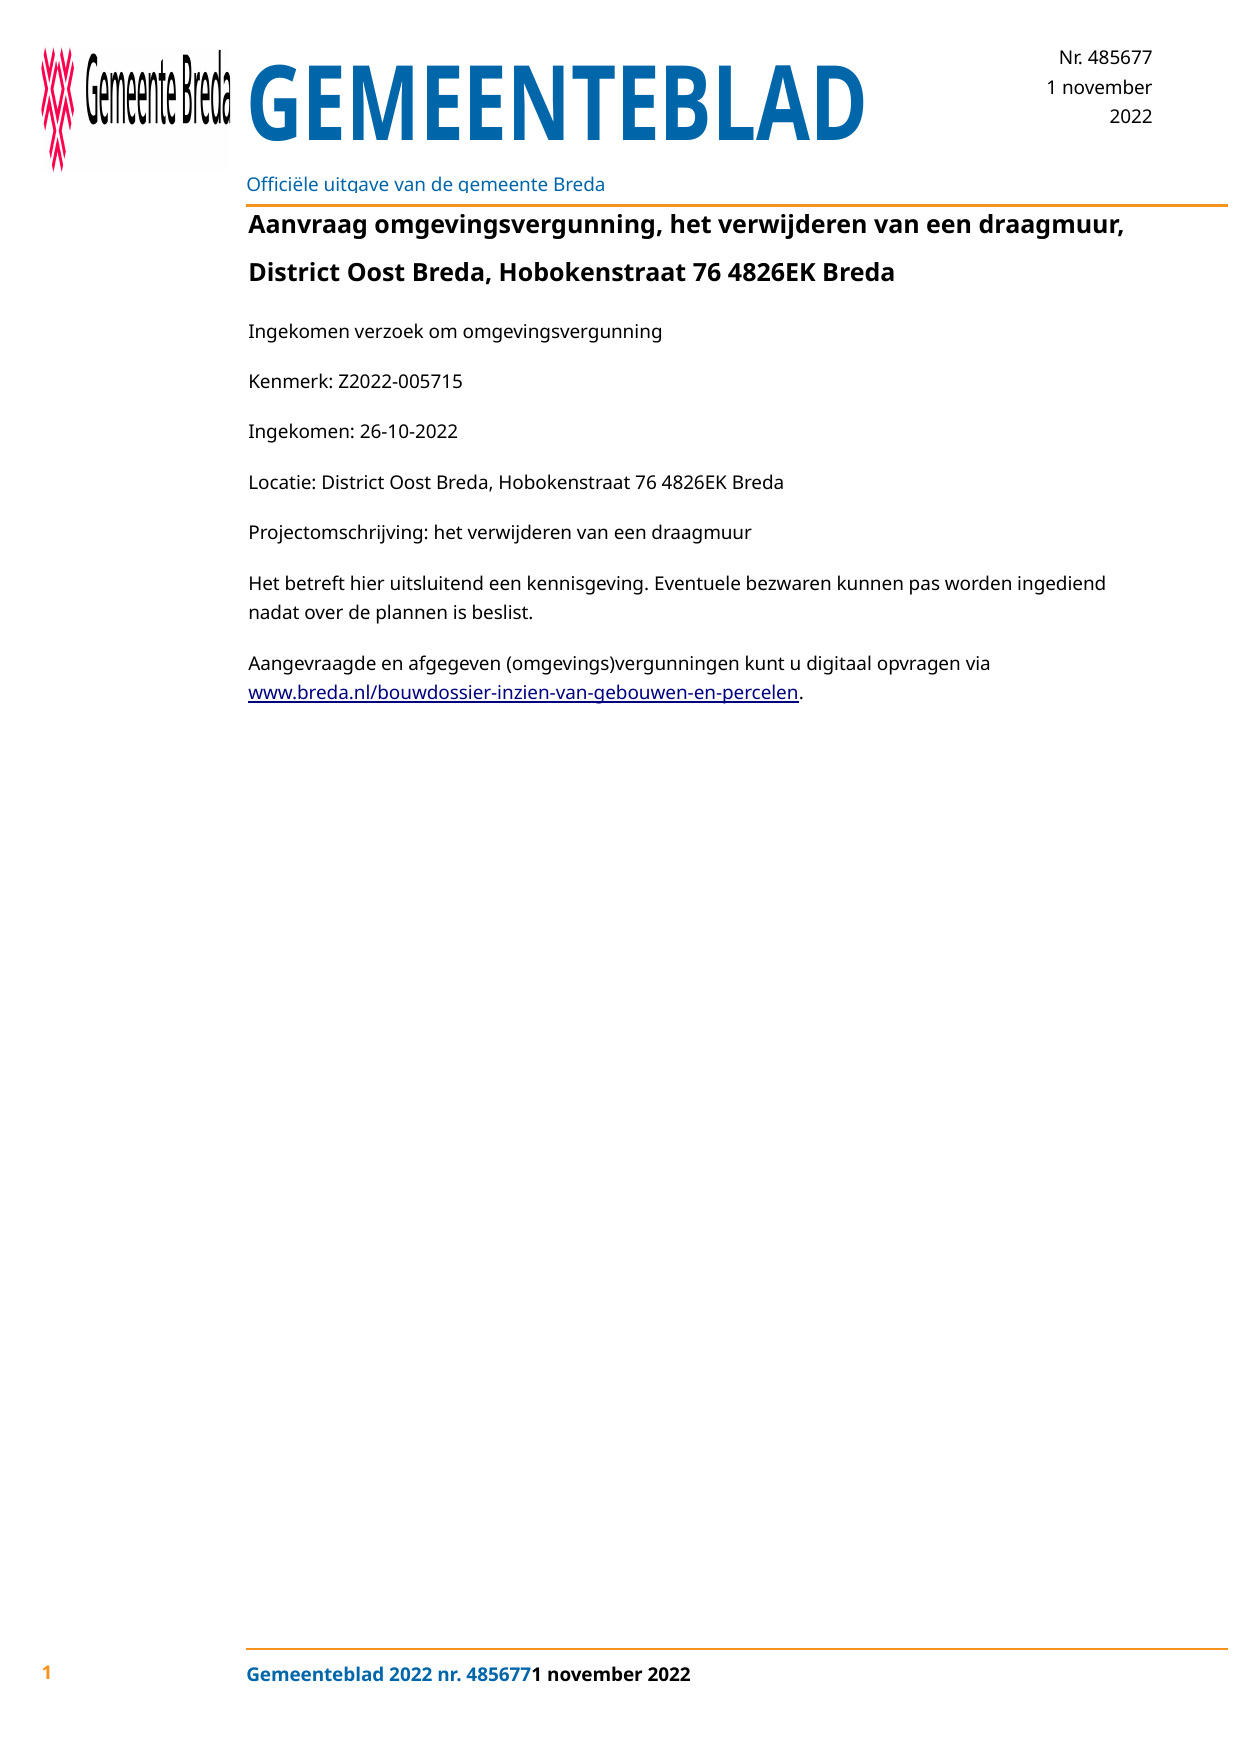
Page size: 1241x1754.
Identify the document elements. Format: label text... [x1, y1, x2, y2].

text Kenmerk: Z2022-005715 [248, 368, 1152, 394]
text Ingekomen: 26-10-2022 [248, 419, 1152, 444]
text Het betreft hier uitsluitend een kennisgeving. Eventuele bezwaren kunnen pas worden ingediend nadat over de plannen is beslist. [248, 570, 1152, 625]
picture [41, 47, 231, 172]
text Ingekomen verzoek om omgevingsvergunning [248, 318, 1152, 344]
text Aanvraag omgevingsvergunning, het verwijderen van een draagmuur, District Oost Breda, Hobokenstraat 76 4826EK Breda [248, 207, 1152, 288]
text Projectomschrijving: het verwijderen van een draagmuur [248, 519, 1152, 545]
text Aangevraagde en afgegeven (omgevings)vergunningen kunt u digitaal opvragen via www.breda.nl/bouwdossier-inzien-van-gebouwen-en-percelen. [248, 650, 1152, 705]
text Locatie: District Oost Breda, Hobokenstraat 76 4826EK Breda [248, 469, 1152, 495]
